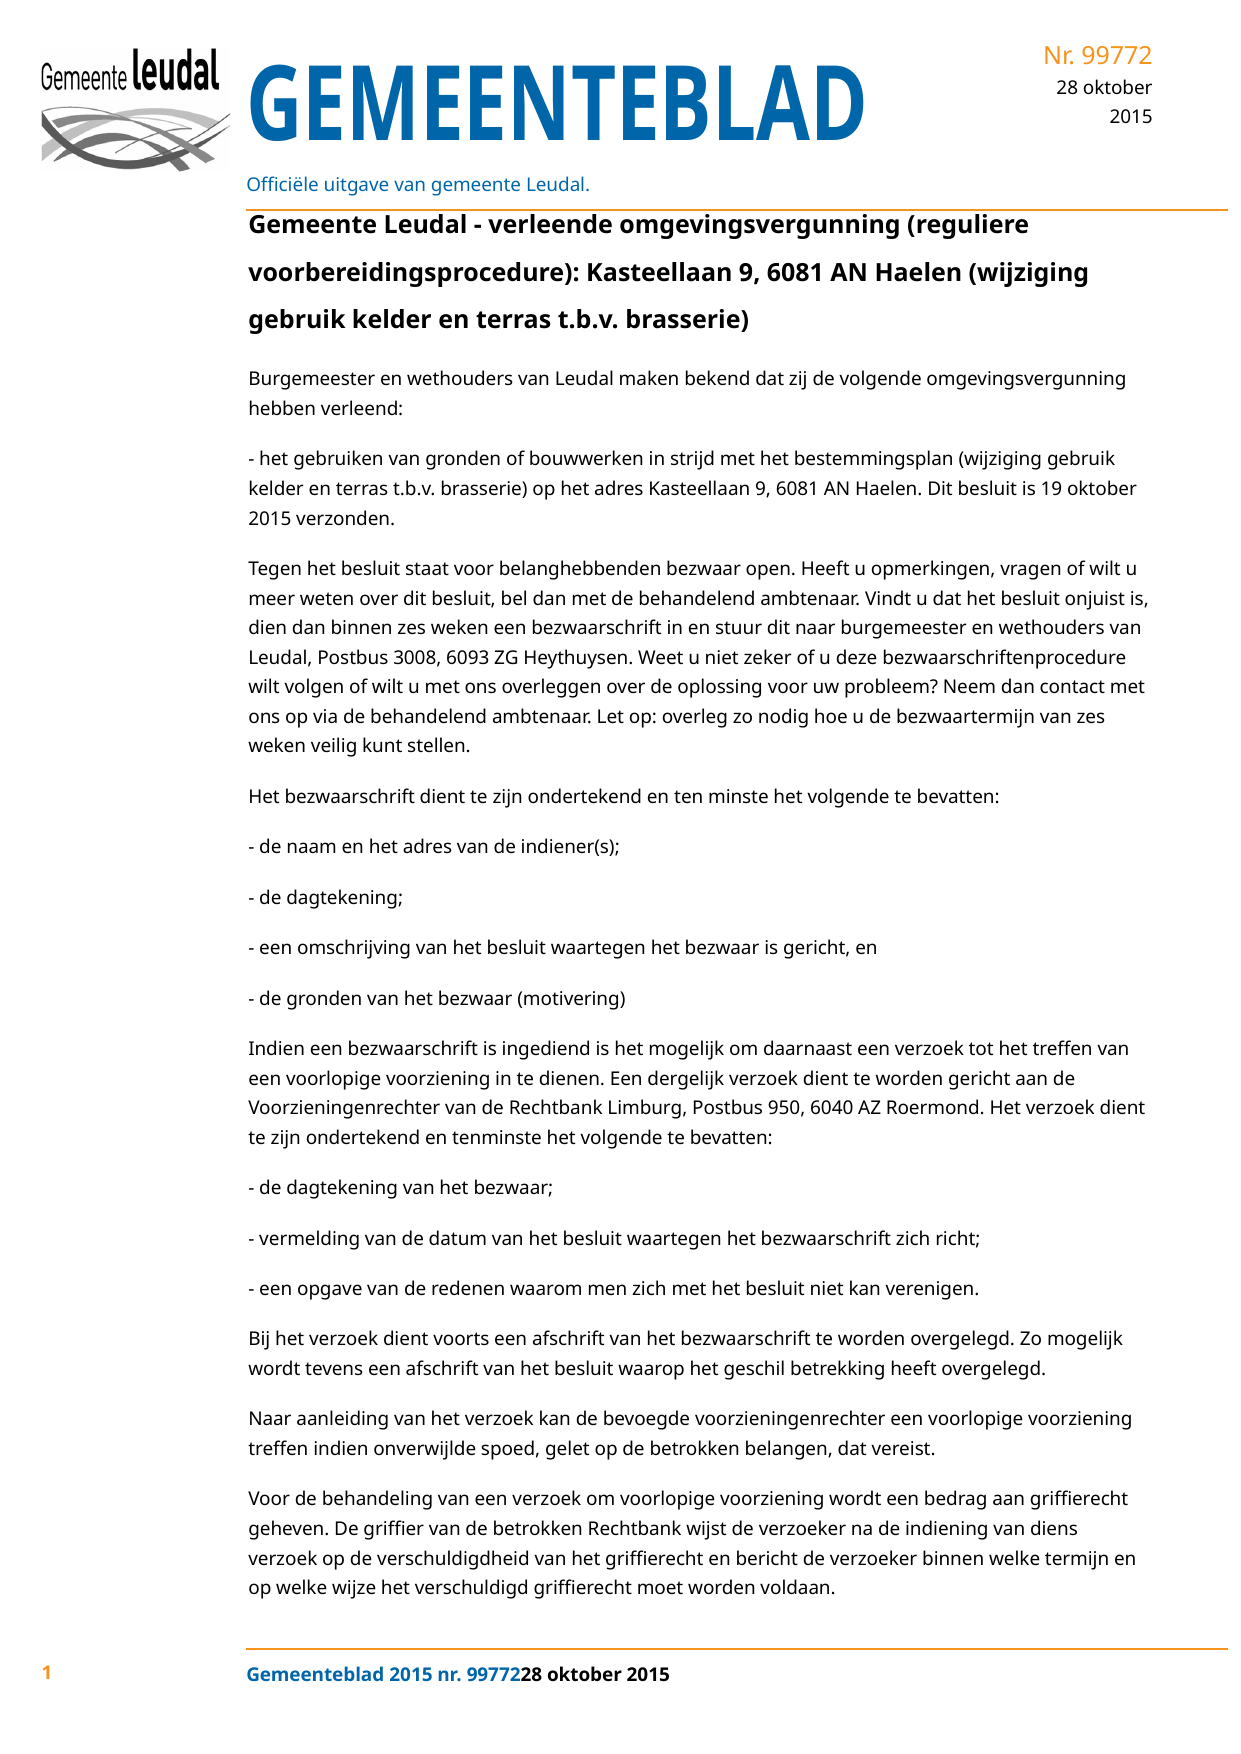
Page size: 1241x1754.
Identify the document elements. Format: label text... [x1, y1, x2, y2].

text - vermelding van de datum van het besluit waartegen het bezwaarschrift zich richt; [248, 1225, 1152, 1250]
text - de dagtekening van het bezwaar; [248, 1174, 1152, 1200]
text Bij het verzoek dient voorts een afschrift van het bezwaarschrift te worden overgelegd. Zo mogelijk wordt tevens een afschrift van het besluit waarop het geschil betrekking heeft overgelegd. [248, 1326, 1152, 1381]
text - de gronden van het bezwaar (motivering) [248, 985, 1152, 1010]
picture [41, 47, 231, 172]
text - het gebruiken van gronden of bouwwerken in strijd met het bestemmingsplan (wijziging gebruik kelder en terras t.b.v. brasserie) op het adres Kasteellaan 9, 6081 AN Haelen. Dit besluit is 19 oktober 2015 verzonden. [248, 446, 1152, 530]
text - een omschrijving van het besluit waartegen het bezwaar is gericht, en [248, 934, 1152, 960]
text Het bezwaarschrift dient te zijn ondertekend en ten minste het volgende te bevatten: [248, 783, 1152, 809]
text Tegen het besluit staat voor belanghebbenden bezwaar open. Heeft u opmerkingen, vragen of wilt u meer weten over dit besluit, bel dan met de behandelend ambtenaar. Vindt u dat het besluit onjuist is, dien dan binnen zes weken een bezwaarschrift in en stuur dit naar burgemeester en wethouders van Leudal, Postbus 3008, 6093 ZG Heythuysen. Weet u niet zeker of u deze bezwaarschriftenprocedure wilt volgen of wilt u met ons overleggen over de oplossing voor uw probleem? Neem dan contact met ons op via de behandelend ambtenaar. Let op: overleg zo nodig hoe u de bezwaartermijn van zes weken veilig kunt stellen. [248, 555, 1152, 758]
text Indien een bezwaarschrift is ingediend is het mogelijk om daarnaast een verzoek tot het treffen van een voorlopige voorziening in te dienen. Een dergelijk verzoek dient te worden gericht aan de Voorzieningenrechter van de Rechtbank Limburg, Postbus 950, 6040 AZ Roermond. Het verzoek dient te zijn ondertekend en tenminste het volgende te bevatten: [248, 1035, 1152, 1149]
text - de dagtekening; [248, 884, 1152, 909]
text Naar aanleiding van het verzoek kan de bevoegde voorzieningenrechter een voorlopige voorziening treffen indien onverwijlde spoed, gelet op de betrokken belangen, dat vereist. [248, 1406, 1152, 1461]
text - een opgave van de redenen waarom men zich met het besluit niet kan verenigen. [248, 1275, 1152, 1301]
text Burgemeester en wethouders van Leudal maken bekend dat zij de volgende omgevingsvergunning hebben verleend: [248, 366, 1152, 421]
text - de naam en het adres van de indiener(s); [248, 833, 1152, 859]
text Voor de behandeling van een verzoek om voorlopige voorziening wordt een bedrag aan griffierecht geheven. De griffier van de betrokken Rechtbank wijst de verzoeker na de indiening van diens verzoek op de verschuldigdheid van het griffierecht en bericht de verzoeker binnen welke termijn en op welke wijze het verschuldigd griffierecht moet worden voldaan. [248, 1486, 1152, 1600]
text Gemeente Leudal - verleende omgevingsvergunning (reguliere voorbereidingsprocedure): Kasteellaan 9, 6081 AN Haelen (wijziging gebruik kelder en terras t.b.v. brasserie) [248, 211, 1152, 336]
